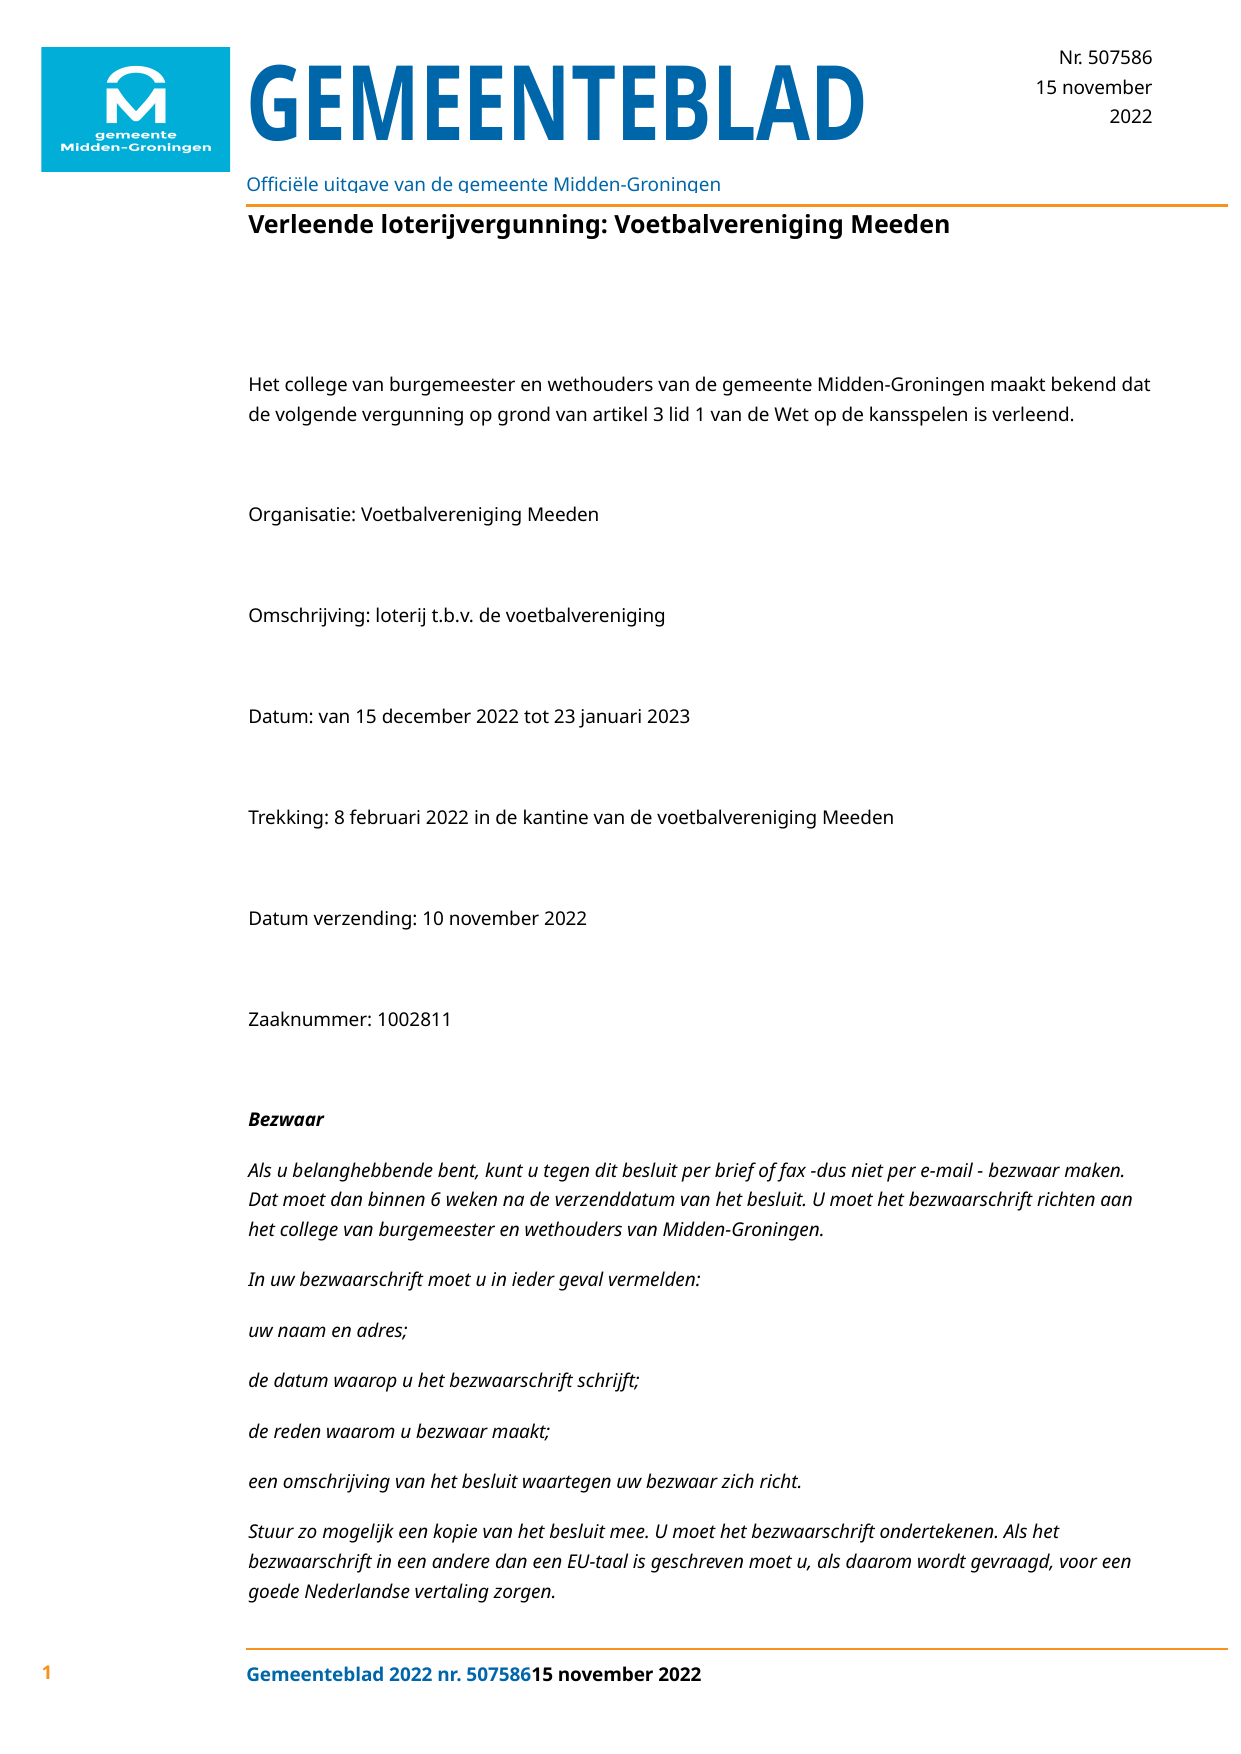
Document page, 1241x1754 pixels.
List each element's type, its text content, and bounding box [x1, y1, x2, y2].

picture [184, 146, 190, 153]
text Verleende loterijvergunning: Voetbalvereniging Meeden [248, 207, 1152, 241]
text Stuur zo mogelijk een kopie van het besluit mee. U moet het bezwaarschrift ondertekenen. Als het bezwaarschrift in een andere dan een EU-taal is geschreven moet u, als daarom wordt gevraagd, voor een goede Nederlandse vertaling zorgen. [248, 1519, 1152, 1603]
text de datum waarop u het bezwaarschrift schrijft; [248, 1367, 1152, 1393]
picture [107, 89, 165, 122]
text Organisatie: Voetbalvereniging Meeden [248, 502, 1152, 527]
text uw naam en adres; [248, 1317, 1152, 1343]
text Als u belanghebbende bent, kunt u tegen dit besluit per brief of fax -dus niet per e-mail - bezwaar maken. Dat moet dan binnen 6 weken na de verzenddatum van het besluit. U moet het bezwaarschrift richten aan het college van burgemeester en wethouders van Midden-Groningen. [248, 1157, 1152, 1242]
text Bezwaar [248, 1107, 1152, 1132]
text de reden waarom u bezwaar maakt; [248, 1418, 1152, 1443]
text Zaaknummer: 1002811 [248, 1006, 1152, 1031]
text een omschrijving van het besluit waartegen uw bezwaar zich richt. [248, 1468, 1152, 1494]
text Datum: van 15 december 2022 tot 23 januari 2023 [248, 703, 1152, 729]
text Het college van burgemeester en wethouders van de gemeente Midden-Groningen maakt bekend dat de volgende vergunning op grond van artikel 3 lid 1 van de Wet op de kansspelen is verleend. [248, 371, 1152, 426]
text In uw bezwaarschrift moet u in ieder geval vermelden: [248, 1267, 1152, 1292]
picture [108, 66, 164, 82]
text Trekking: 8 februari 2022 in de kantine van de voetbalvereniging Meeden [248, 804, 1152, 830]
text Omschrijving: loterij t.b.v. de voetbalvereniging [248, 602, 1152, 628]
text Datum verzending: 10 november 2022 [248, 905, 1152, 931]
